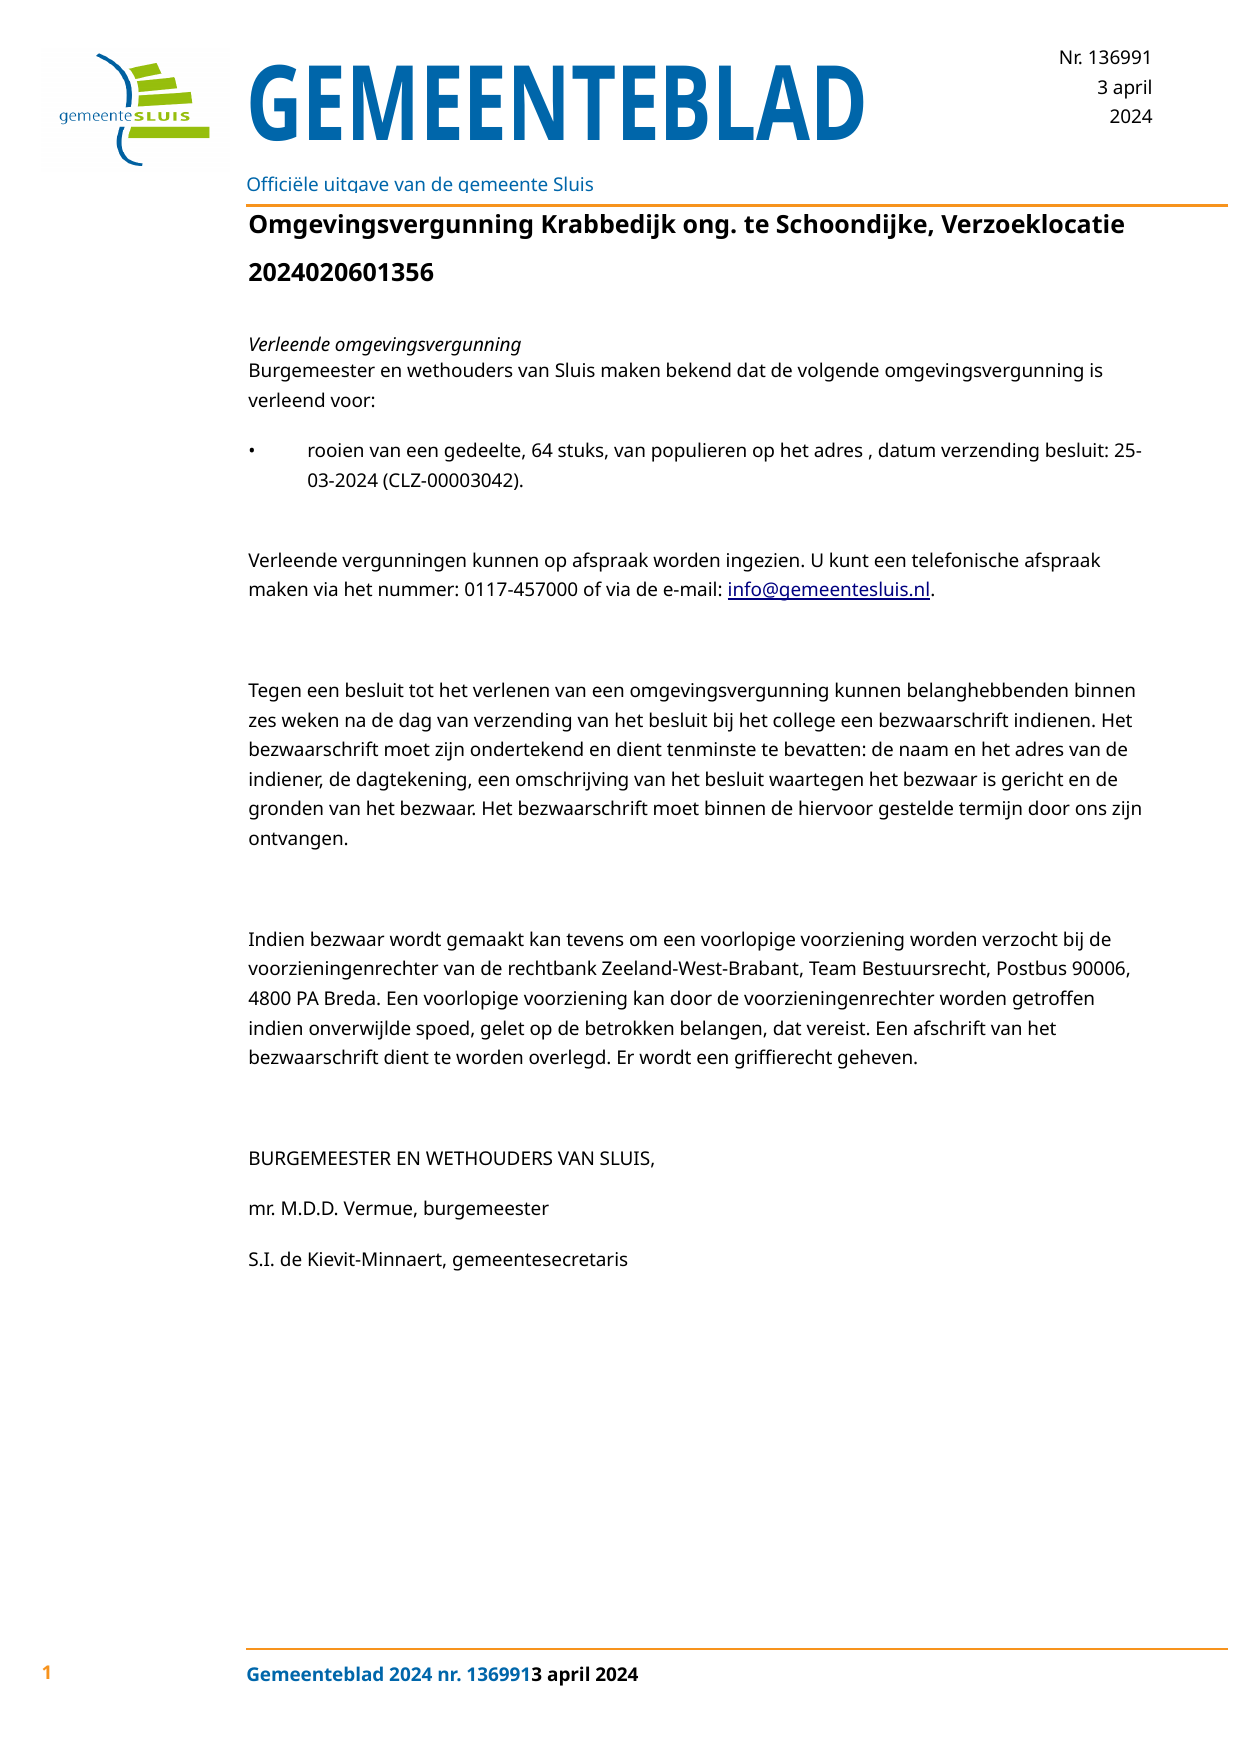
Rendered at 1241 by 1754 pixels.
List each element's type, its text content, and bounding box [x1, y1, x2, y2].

picture [41, 47, 231, 172]
text Indien bezwaar wordt gemaakt kan tevens om een voorlopige voorziening worden verzocht bij de voorzieningenrechter van de rechtbank Zeeland-West-Brabant, Team Bestuursrecht, Postbus 90006, 4800 PA Breda. Een voorlopige voorziening kan door de voorzieningenrechter worden getroffen indien onverwijlde spoed, gelet op de betrokken belangen, dat vereist. Een afschrift van het bezwaarschrift dient te worden overlegd. Er wordt een griffierecht geheven. [248, 926, 1152, 1070]
text Omgevingsvergunning Krabbedijk ong. te Schoondijke, Verzoeklocatie 2024020601356 [248, 207, 1152, 288]
text S.I. de Kievit-Minnaert, gemeentesecretaris [248, 1246, 1152, 1272]
text Verleende omgevingsvergunning [248, 331, 1152, 357]
list rooien van een gedeelte, 64 stuks, van populieren op het adres , datum verzending besluit: 25-03-2024 (CLZ-00003042). [248, 437, 1152, 492]
text BURGEMEESTER EN WETHOUDERS VAN SLUIS, [248, 1145, 1152, 1171]
text Burgemeester en wethouders van Sluis maken bekend dat de volgende omgevingsvergunning is verleend voor: [248, 357, 1152, 412]
text Verleende vergunningen kunnen op afspraak worden ingezien. U kunt een telefonische afspraak maken via het nummer: 0117-457000 of via de e-mail: info@gemeentesluis.nl. [248, 547, 1152, 602]
text mr. M.D.D. Vermue, burgemeester [248, 1196, 1152, 1221]
text Tegen een besluit tot het verlenen van een omgevingsvergunning kunnen belanghebbenden binnen zes weken na de dag van verzending van het besluit bij het college een bezwaarschrift indienen. Het bezwaarschrift moet zijn ondertekend en dient tenminste te bevatten: de naam en het adres van de indiener, de dagtekening, een omschrijving van het besluit waartegen het bezwaar is gericht en de gronden van het bezwaar. Het bezwaarschrift moet binnen de hiervoor gestelde termijn door ons zijn ontvangen. [248, 677, 1152, 851]
